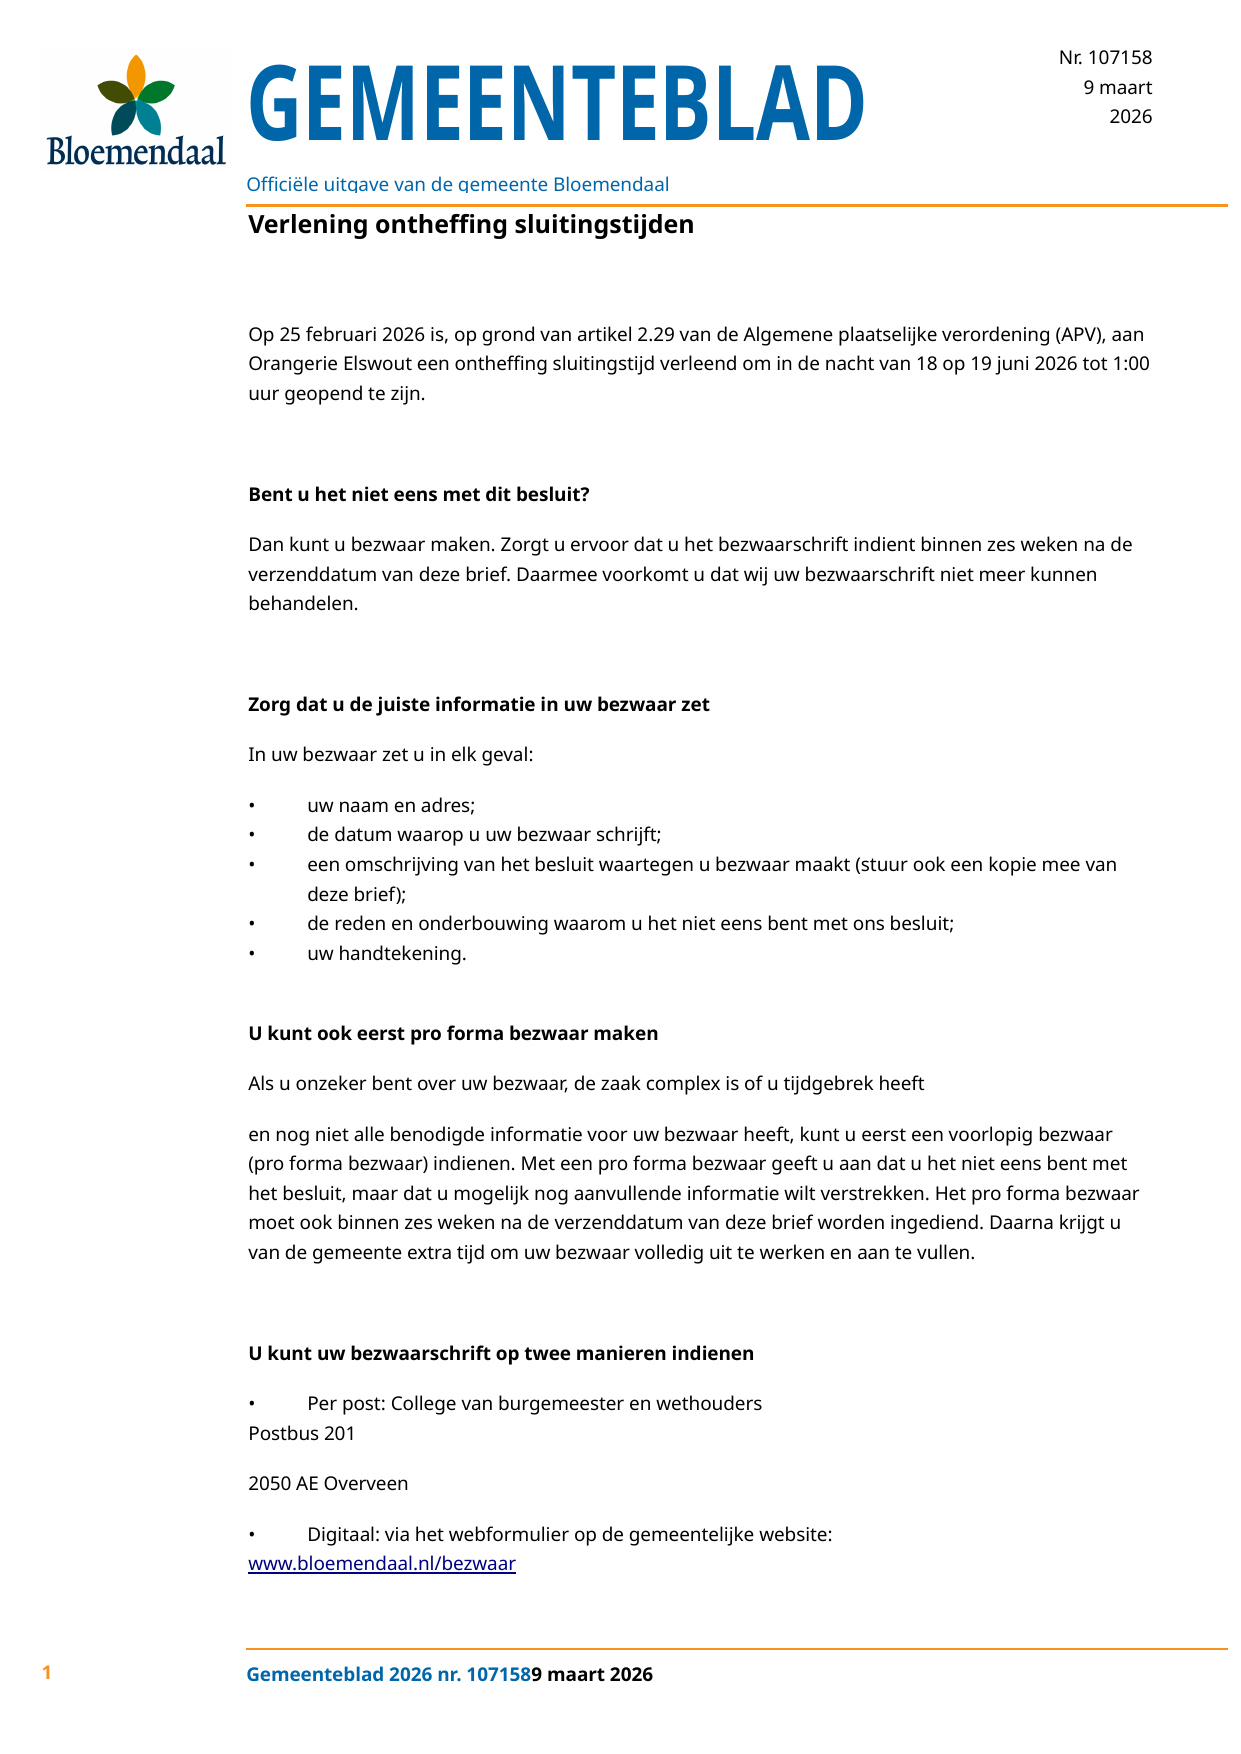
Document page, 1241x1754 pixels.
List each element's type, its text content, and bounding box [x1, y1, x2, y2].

text Bent u het niet eens met dit besluit? [248, 481, 1152, 506]
text www.bloemendaal.nl/bezwaar [248, 1550, 1152, 1576]
text en nog niet alle benodigde informatie voor uw bezwaar heeft, kunt u eerst een voorlopig bezwaar (pro forma bezwaar) indienen. Met een pro forma bezwaar geeft u aan dat u het niet eens bent met het besluit, maar dat u mogelijk nog aanvullende informatie wilt verstrekken. Het pro forma bezwaar moet ook binnen zes weken na de verzenddatum van deze brief worden ingediend. Daarna krijgt u van de gemeente extra tijd om uw bezwaar volledig uit te werken en aan te vullen. [248, 1121, 1152, 1265]
picture [41, 47, 231, 172]
text Dan kunt u bezwaar maken. Zorgt u ervoor dat u het bezwaarschrift indient binnen zes weken na de verzenddatum van deze brief. Daarmee voorkomt u dat wij uw bezwaarschrift niet meer kunnen behandelen. [248, 531, 1152, 616]
list uw handtekening. [248, 940, 1152, 966]
list Per post: College van burgemeester en wethouders [248, 1390, 1152, 1416]
text 2050 AE Overveen [248, 1470, 1152, 1496]
text Als u onzeker bent over uw bezwaar, de zaak complex is of u tijdgebrek heeft [248, 1070, 1152, 1096]
text Postbus 201 [248, 1420, 1152, 1446]
text Zorg dat u de juiste informatie in uw bezwaar zet [248, 691, 1152, 717]
text In uw bezwaar zet u in elk geval: [248, 742, 1152, 767]
text U kunt ook eerst pro forma bezwaar maken [248, 1020, 1152, 1046]
text Verlening ontheffing sluitingstijden [248, 207, 1152, 241]
text Op 25 februari 2026 is, op grond van artikel 2.29 van de Algemene plaatselijke verordening (APV), aan Orangerie Elswout een ontheffing sluitingstijd verleend om in de nacht van 18 op 19 juni 2026 tot 1:00 uur geopend te zijn. [248, 321, 1152, 406]
list de reden en onderbouwing waarom u het niet eens bent met ons besluit; [248, 910, 1152, 936]
list Digitaal: via het webformulier op de gemeentelijke website: [248, 1521, 1152, 1546]
list een omschrijving van het besluit waartegen u bezwaar maakt (stuur ook een kopie mee van deze brief); [248, 851, 1152, 906]
text U kunt uw bezwaarschrift op twee manieren indienen [248, 1340, 1152, 1366]
list uw naam en adres; [248, 792, 1152, 818]
list de datum waarop u uw bezwaar schrijft; [248, 822, 1152, 847]
